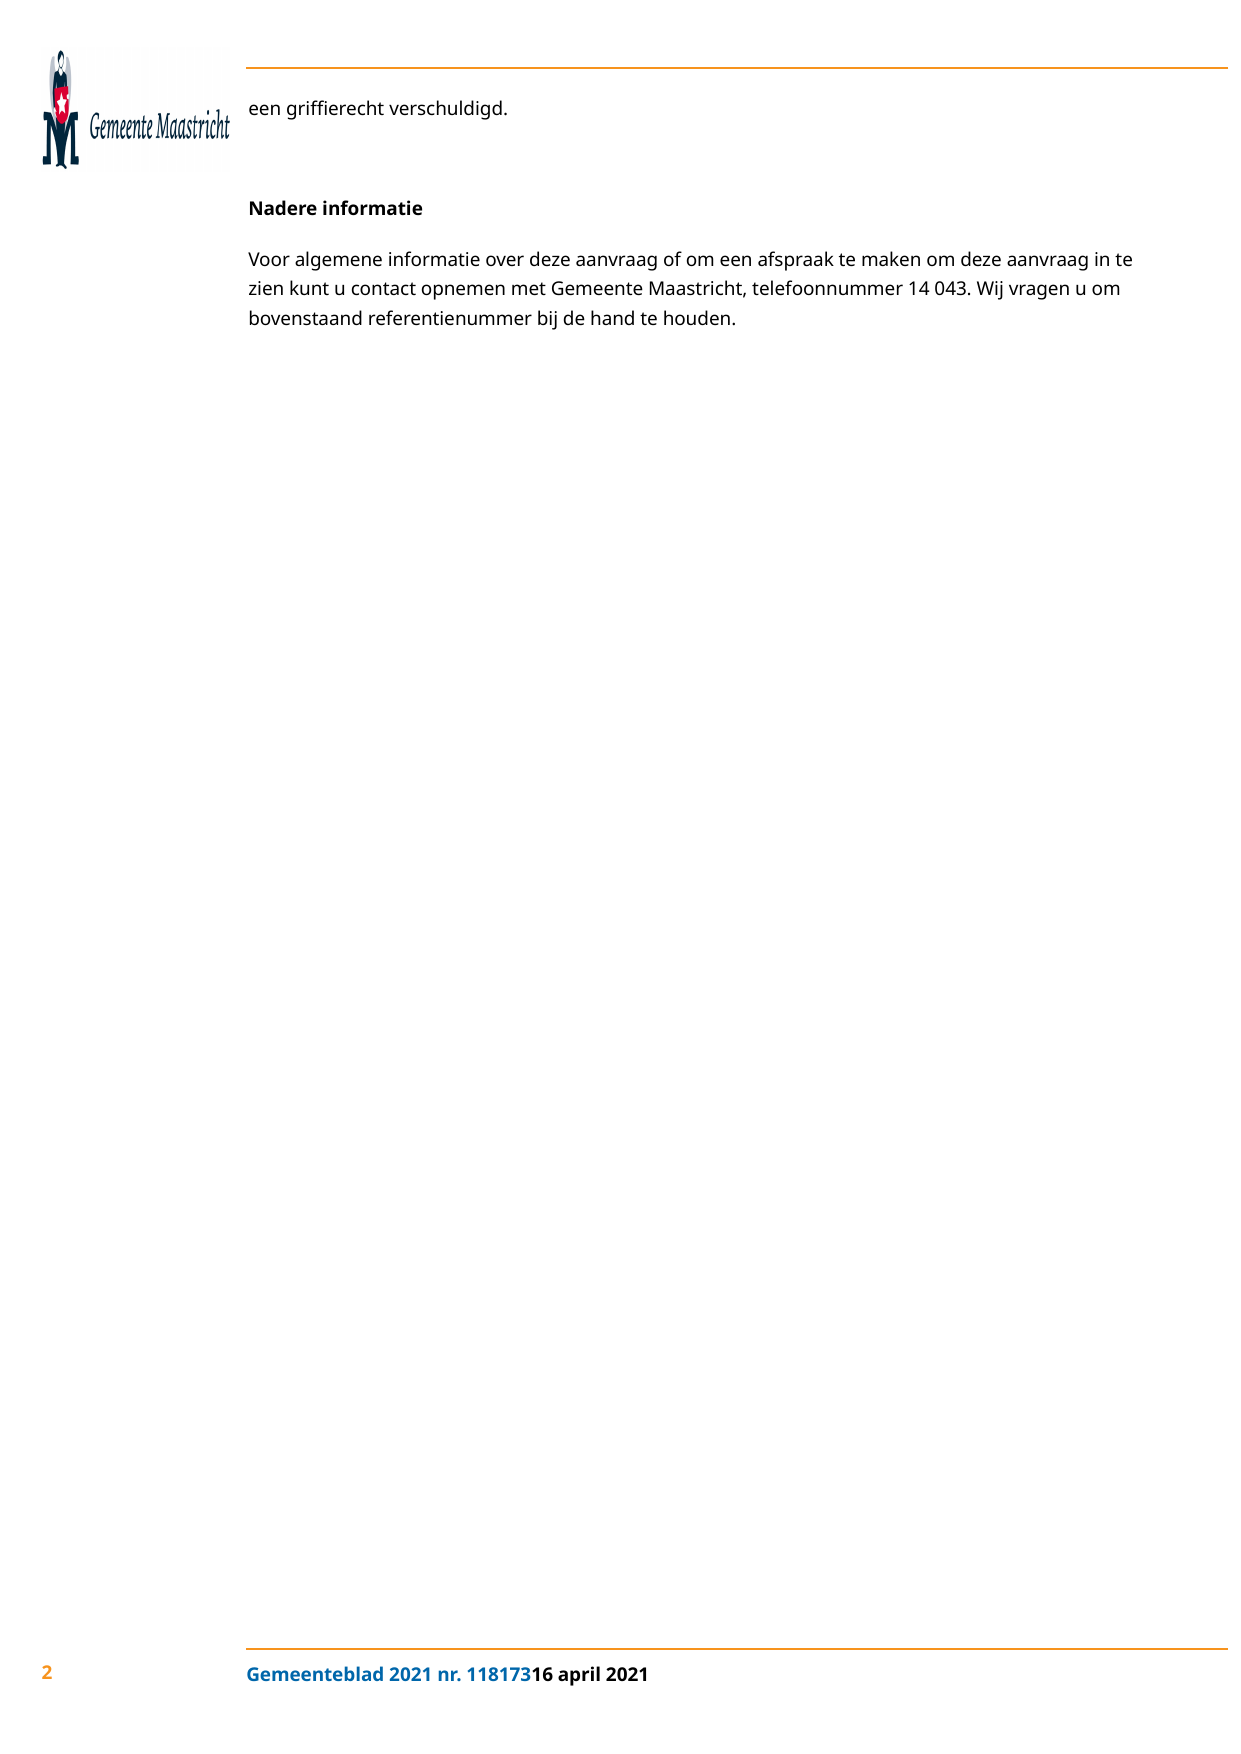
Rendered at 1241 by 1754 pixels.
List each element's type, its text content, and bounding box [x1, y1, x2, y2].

picture [41, 47, 231, 172]
text Voor algemene informatie over deze aanvraag of om een afspraak te maken om deze aanvraag in te zien kunt u contact opnemen met Gemeente Maastricht, telefoonnummer 14 043. Wij vragen u om bovenstaand referentienummer bij de hand te houden. [248, 246, 1152, 331]
text een griffierecht verschuldigd. [248, 95, 1152, 121]
text Nadere informatie [248, 196, 1152, 221]
